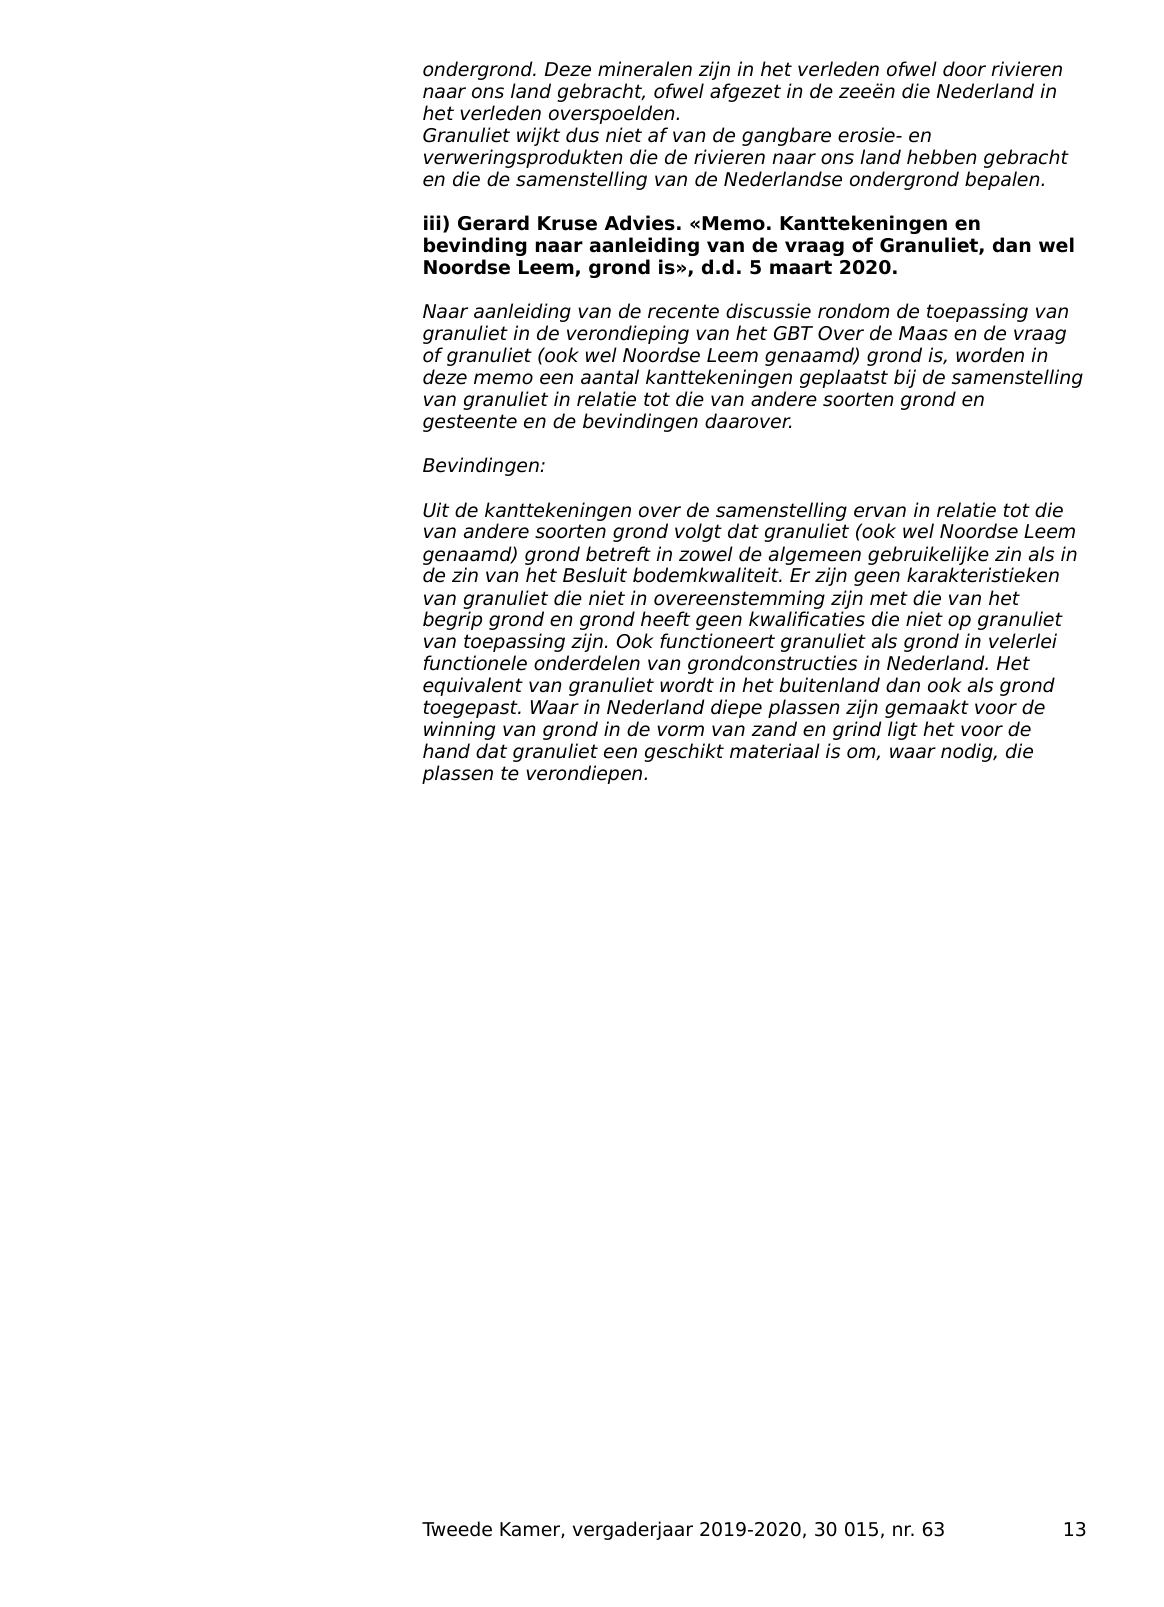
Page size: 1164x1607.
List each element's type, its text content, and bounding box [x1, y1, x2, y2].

text Granuliet wijkt dus niet af van de gangbare erosie- en verweringsprodukten die de rivieren naar ons land hebben gebracht en die de samenstelling van de Nederlandse ondergrond bepalen. [422, 125, 1087, 191]
text Naar aanleiding van de recente discussie rondom de toepassing van granuliet in de verondieping van het GBT Over de Maas en de vraag of granuliet (ook wel Noordse Leem genaamd) grond is, worden in deze memo een aantal kanttekeningen geplaatst bij de samenstelling van granuliet in relatie tot die van andere soorten grond en gesteente en de bevindingen daarover. [422, 301, 1087, 433]
text ondergrond. Deze mineralen zijn in het verleden ofwel door rivieren naar ons land gebracht, ofwel afgezet in de zeeën die Nederland in het verleden overspoelden. [422, 59, 1087, 125]
subtitle iii) Gerard Kruse Advies. «Memo. Kanttekeningen en bevinding naar aanleiding van de vraag of Granuliet, dan wel Noordse Leem, grond is», d.d. 5 maart 2020. [422, 213, 1087, 279]
text Uit de kanttekeningen over de samenstelling ervan in relatie tot die van andere soorten grond volgt dat granuliet (ook wel Noordse Leem genaamd) grond betreft in zowel de algemeen gebruikelijke zin als in de zin van het Besluit bodemkwaliteit. Er zijn geen karakteristieken van granuliet die niet in overeenstemming zijn met die van het begrip grond en grond heeft geen kwalificaties die niet op granuliet van toepassing zijn. Ook functioneert granuliet als grond in velerlei functionele onderdelen van grondconstructies in Nederland. Het equivalent van granuliet wordt in het buitenland dan ook als grond toegepast. Waar in Nederland diepe plassen zijn gemaakt voor de winning van grond in de vorm van zand en grind ligt het voor de hand dat granuliet een geschikt materiaal is om, waar nodig, die plassen te verondiepen. [422, 499, 1087, 785]
subtitle Bevindingen: [422, 455, 1087, 477]
